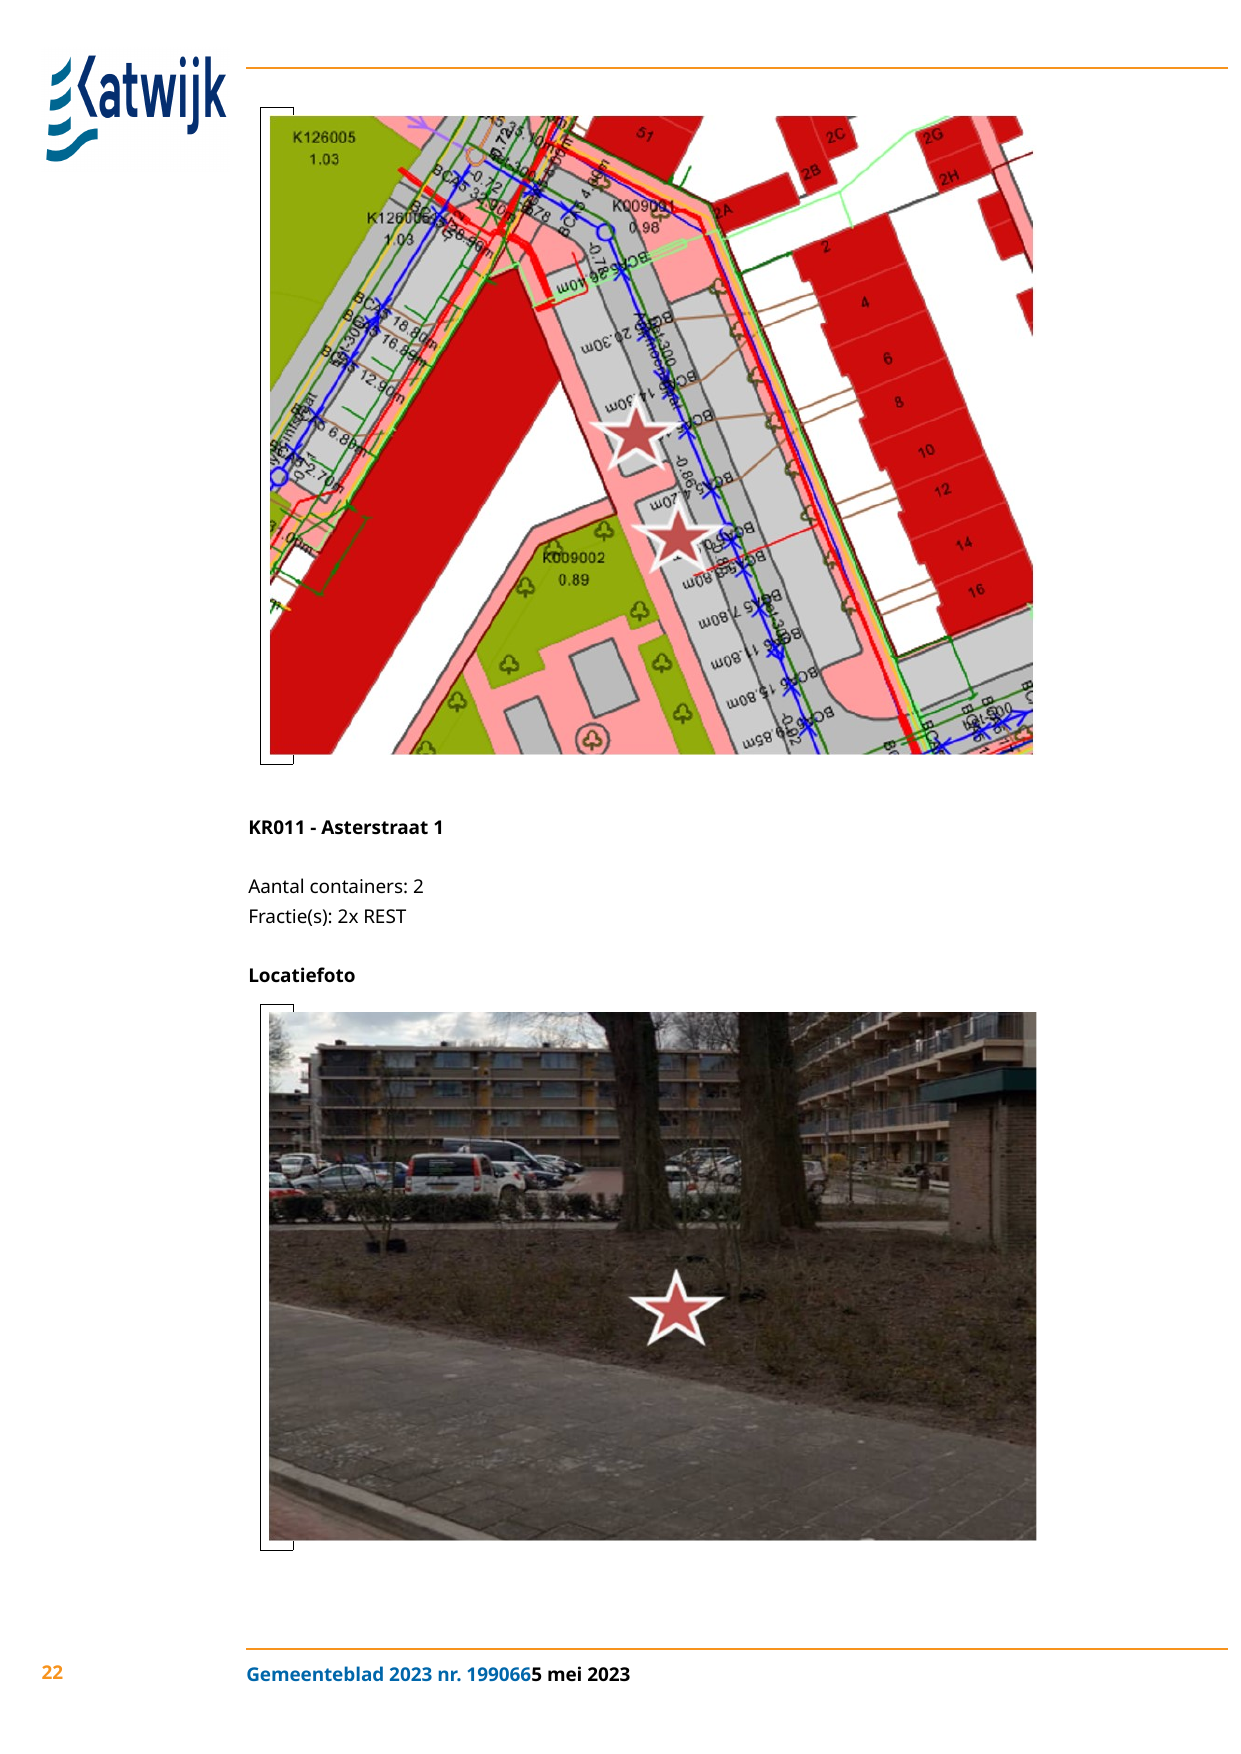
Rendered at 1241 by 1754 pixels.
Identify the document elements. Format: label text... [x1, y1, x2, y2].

picture [268, 115, 1037, 755]
text KR011 - Asterstraat 1 [248, 814, 1152, 840]
picture [268, 1012, 1037, 1541]
text Fractie(s): 2x REST [248, 903, 1152, 929]
text Locatiefoto [248, 962, 1152, 988]
text Aantal containers: 2 [248, 874, 1152, 899]
picture [41, 47, 231, 172]
